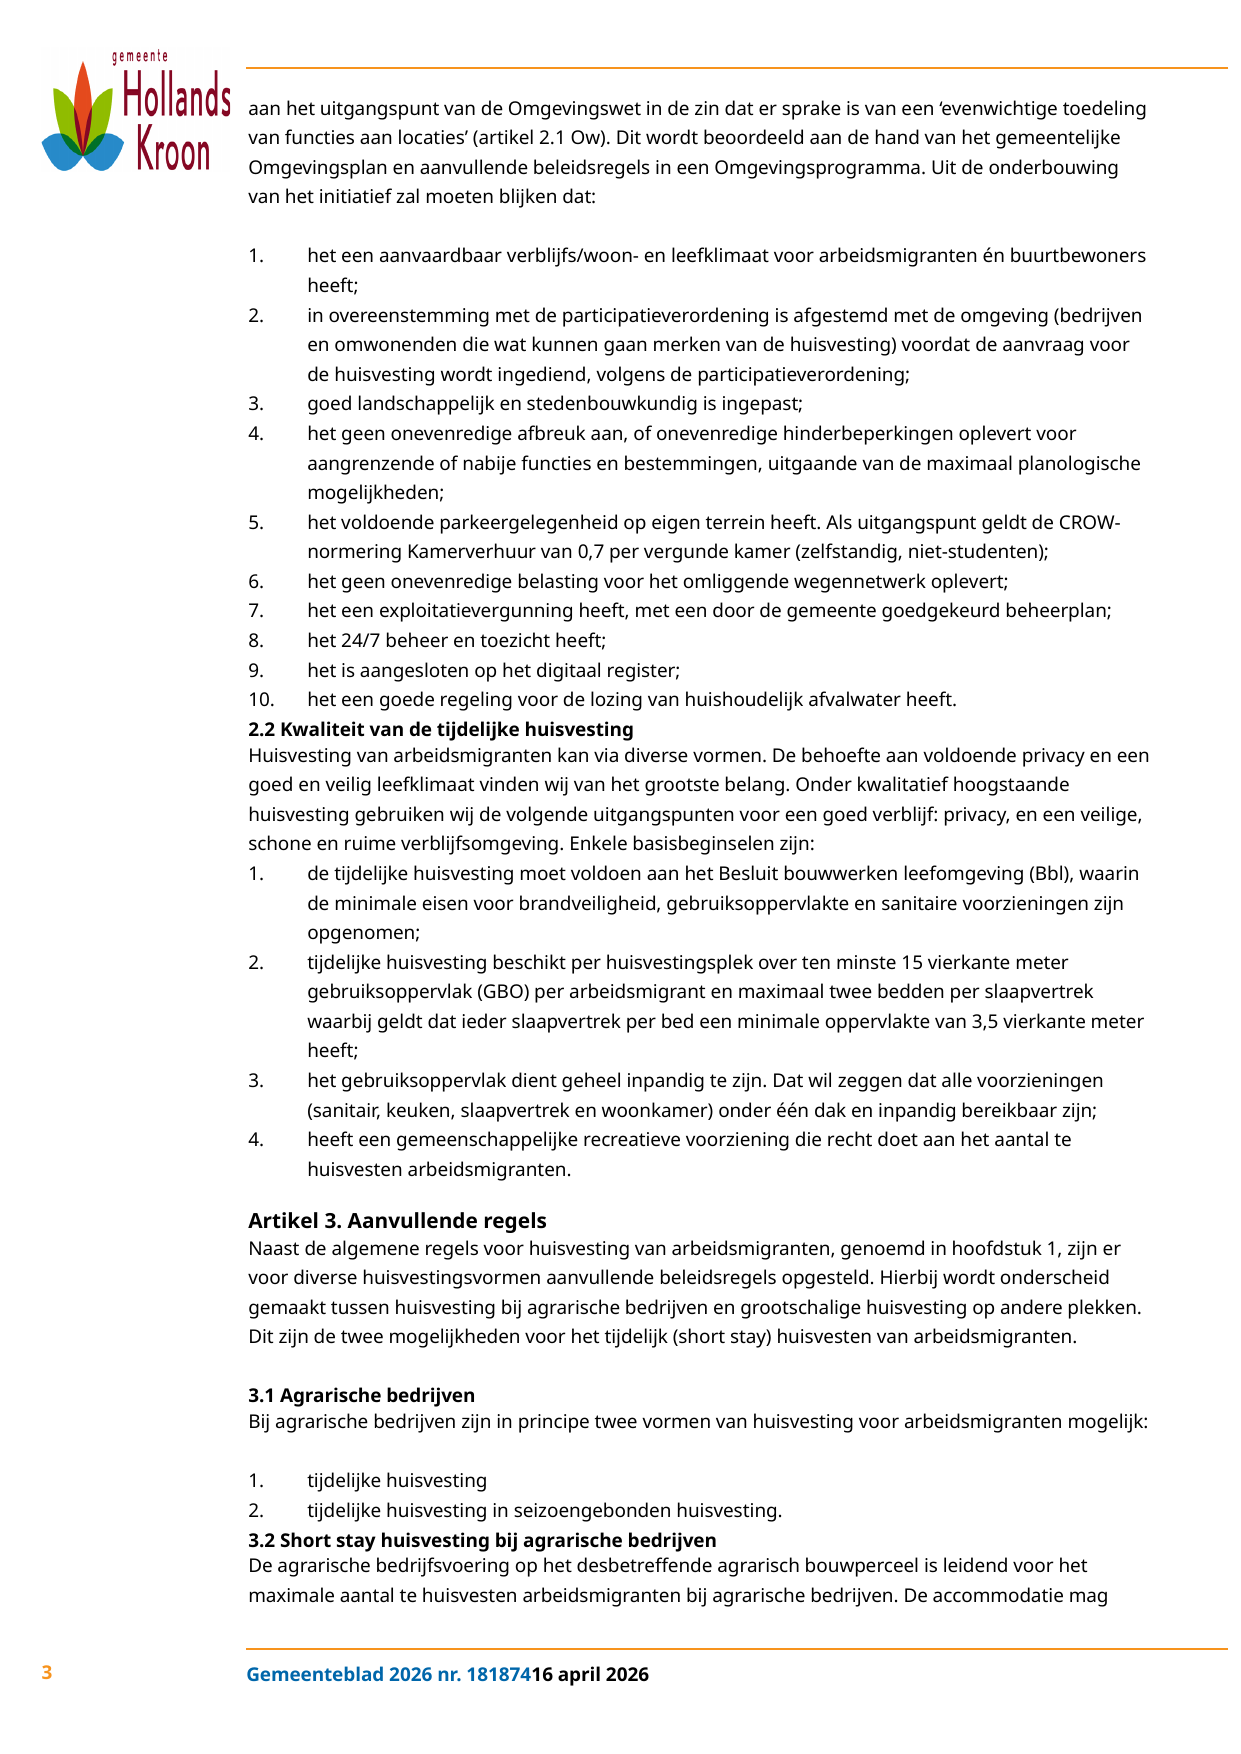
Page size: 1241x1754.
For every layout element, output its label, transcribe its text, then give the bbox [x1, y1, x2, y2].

list het geen onevenredige afbreuk aan, of onevenredige hinderbeperkingen oplevert voor aangrenzende of nabije functies en bestemmingen, uitgaande van de maximaal planologische mogelijkheden; [248, 420, 1152, 505]
list in overeenstemming met de participatieverordening is afgestemd met de omgeving (bedrijven en omwonenden die wat kunnen gaan merken van de huisvesting) voordat de aanvraag voor de huisvesting wordt ingediend, volgens de participatieverordening; [248, 302, 1152, 387]
list het geen onevenredige belasting voor het omliggende wegennetwerk oplevert; [248, 568, 1152, 594]
list het gebruiksoppervlak dient geheel inpandig te zijn. Dat wil zeggen dat alle voorzieningen (sanitair, keuken, slaapvertrek en woonkamer) onder één dak en inpandig bereikbaar zijn; [248, 1067, 1152, 1122]
text Huisvesting van arbeidsmigranten kan via diverse vormen. De behoefte aan voldoende privacy en een goed en veilig leefklimaat vinden wij van het grootste belang. Onder kwalitatief hoogstaande huisvesting gebruiken wij de volgende uitgangspunten voor een goed verblijf: privacy, en een veilige, schone en ruime verblijfsomgeving. Enkele basisbeginselen zijn: [248, 742, 1152, 856]
list het een goede regeling voor de lozing van huishoudelijk afvalwater heeft. [248, 686, 1152, 712]
list het is aangesloten op het digitaal register; [248, 657, 1152, 683]
text aan het uitgangspunt van de Omgevingswet in de zin dat er sprake is van een ‘evenwichtige toedeling van functies aan locaties’ (artikel 2.1 Ow). Dit wordt beoordeeld aan de hand van het gemeentelijke Omgevingsplan en aanvullende beleidsregels in een Omgevingsprogramma. Uit de onderbouwing van het initiatief zal moeten blijken dat: [248, 95, 1152, 209]
list tijdelijke huisvesting [248, 1468, 1152, 1493]
picture [41, 47, 231, 172]
list het 24/7 beheer en toezicht heeft; [248, 627, 1152, 653]
text Naast de algemene regels voor huisvesting van arbeidsmigranten, genoemd in hoofdstuk 1, zijn er voor diverse huisvestingsvormen aanvullende beleidsregels opgesteld. Hierbij wordt onderscheid gemaakt tussen huisvesting bij agrarische bedrijven en grootschalige huisvesting op andere plekken. Dit zijn de twee mogelijkheden voor het tijdelijk (short stay) huisvesten van arbeidsmigranten. [248, 1235, 1152, 1349]
text 3.1 Agrarische bedrijven [248, 1383, 1152, 1408]
list tijdelijke huisvesting beschikt per huisvestingsplek over ten minste 15 vierkante meter gebruiksoppervlak (GBO) per arbeidsmigrant en maximaal twee bedden per slaapvertrek waarbij geldt dat ieder slaapvertrek per bed een minimale oppervlakte van 3,5 vierkante meter heeft; [248, 949, 1152, 1063]
list goed landschappelijk en stedenbouwkundig is ingepast; [248, 391, 1152, 416]
text Bij agrarische bedrijven zijn in principe twee vormen van huisvesting voor arbeidsmigranten mogelijk: [248, 1408, 1152, 1434]
text Artikel 3. Aanvullende regels [248, 1206, 1152, 1235]
list het een exploitatievergunning heeft, met een door de gemeente goedgekeurd beheerplan; [248, 598, 1152, 623]
text 2.2 Kwaliteit van de tijdelijke huisvesting [248, 716, 1152, 742]
text 3.2 Short stay huisvesting bij agrarische bedrijven [248, 1527, 1152, 1552]
list het een aanvaardbaar verblijfs/woon- en leefklimaat voor arbeidsmigranten én buurtbewoners heeft; [248, 243, 1152, 298]
list het voldoende parkeergelegenheid op eigen terrein heeft. Als uitgangspunt geldt de CROW-normering Kamerverhuur van 0,7 per vergunde kamer (zelfstandig, niet-studenten); [248, 509, 1152, 564]
text De agrarische bedrijfsvoering op het desbetreffende agrarisch bouwperceel is leidend voor het maximale aantal te huisvesten arbeidsmigranten bij agrarische bedrijven. De accommodatie mag [248, 1552, 1152, 1608]
list tijdelijke huisvesting in seizoengebonden huisvesting. [248, 1497, 1152, 1523]
list heeft een gemeenschappelijke recreatieve voorziening die recht doet aan het aantal te huisvesten arbeidsmigranten. [248, 1126, 1152, 1182]
list de tijdelijke huisvesting moet voldoen aan het Besluit bouwwerken leefomgeving (Bbl), waarin de minimale eisen voor brandveiligheid, gebruiksoppervlakte en sanitaire voorzieningen zijn opgenomen; [248, 860, 1152, 945]
